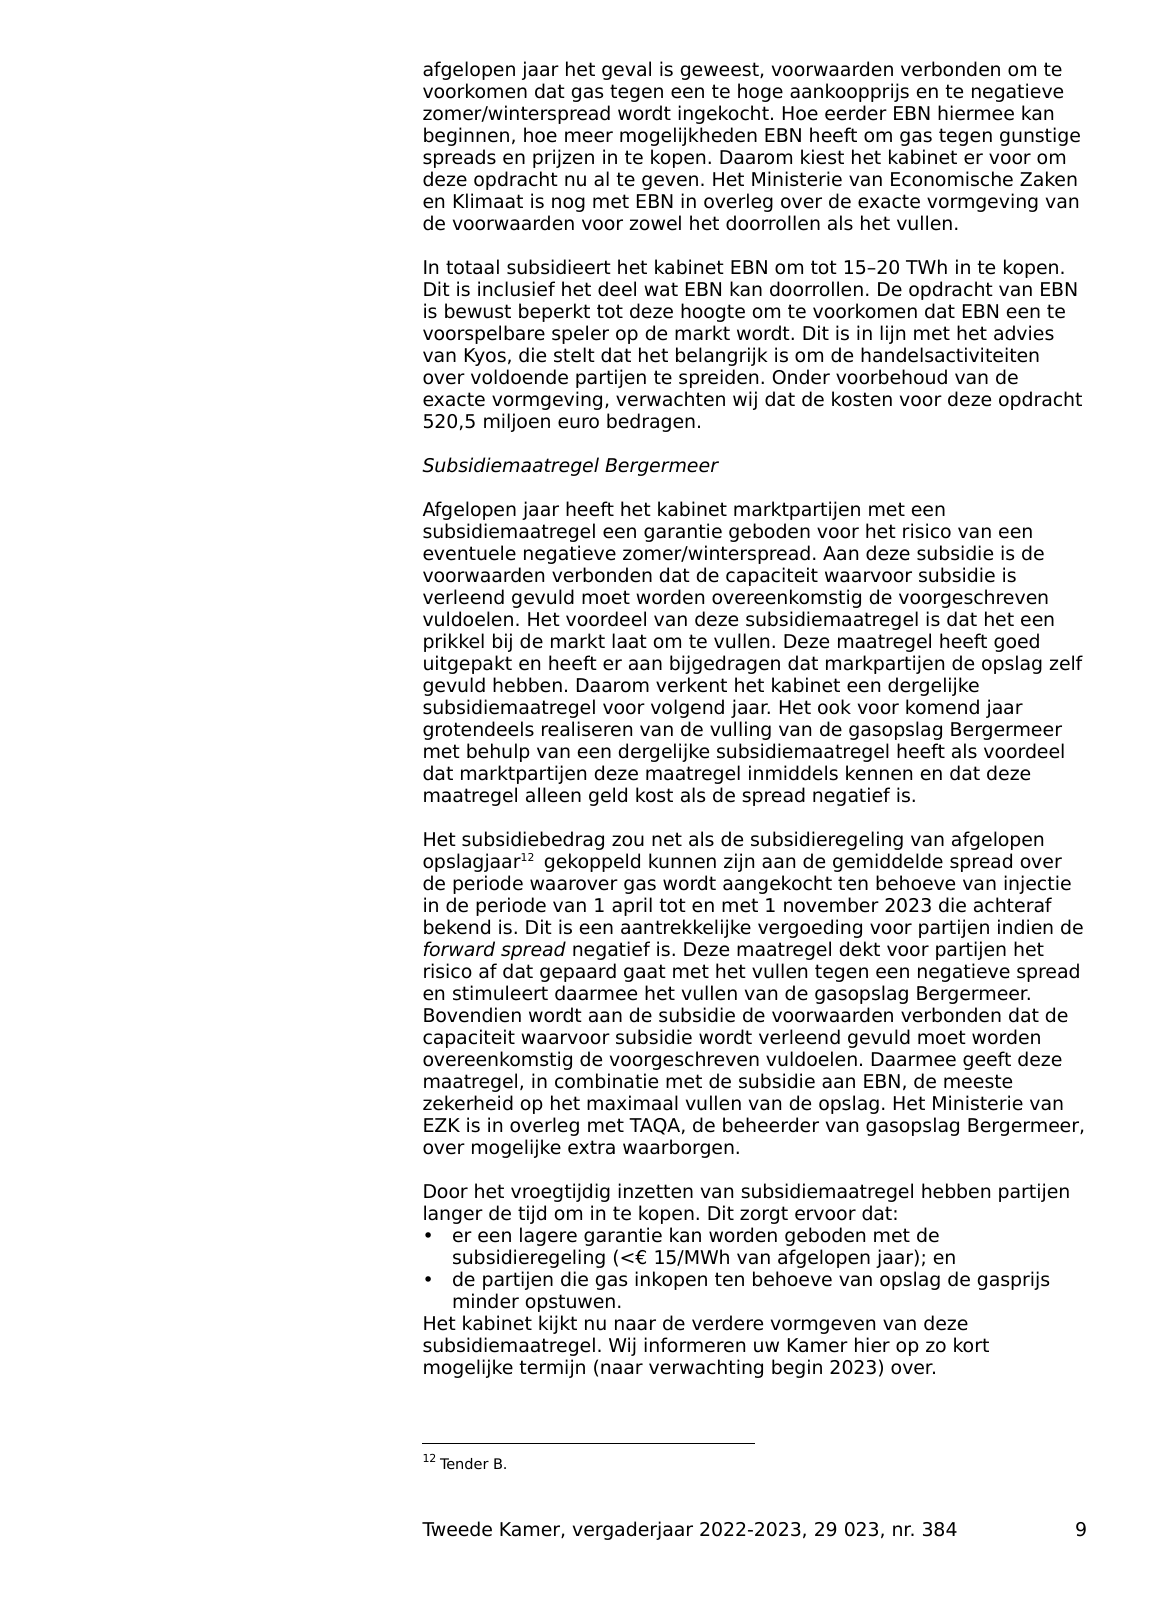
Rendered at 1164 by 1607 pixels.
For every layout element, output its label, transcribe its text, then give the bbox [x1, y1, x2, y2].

text • er een lagere garantie kan worden geboden met de subsidieregeling (<€ 15/MWh van afgelopen jaar); en [422, 1225, 1087, 1269]
text • de partijen die gas inkopen ten behoeve van opslag de gasprijs minder opstuwen. [422, 1269, 1087, 1313]
text Door het vroegtijdig inzetten van subsidiemaatregel hebben partijen langer de tijd om in te kopen. Dit zorgt ervoor dat: [422, 1181, 1087, 1225]
text Het kabinet kijkt nu naar de verdere vormgeven van deze subsidiemaatregel. Wij informeren uw Kamer hier op zo kort mogelijke termijn (naar verwachting begin 2023) over. [422, 1313, 1087, 1379]
subtitle Subsidiemaatregel Bergermeer [422, 455, 1087, 477]
text In totaal subsidieert het kabinet EBN om tot 15–20 TWh in te kopen. Dit is inclusief het deel wat EBN kan doorrollen. De opdracht van EBN is bewust beperkt tot deze hoogte om te voorkomen dat EBN een te voorspelbare speler op de markt wordt. Dit is in lijn met het advies van Kyos, die stelt dat het belangrijk is om de handelsactiviteiten over voldoende partijen te spreiden. Onder voorbehoud van de exacte vormgeving, verwachten wij dat de kosten voor deze opdracht 520,5 miljoen euro bedragen. [422, 257, 1087, 433]
text Afgelopen jaar heeft het kabinet marktpartijen met een subsidiemaatregel een garantie geboden voor het risico van een eventuele negatieve zomer/winterspread. Aan deze subsidie is de voorwaarden verbonden dat de capaciteit waarvoor subsidie is verleend gevuld moet worden overeenkomstig de voorgeschreven vuldoelen. Het voordeel van deze subsidiemaatregel is dat het een prikkel bij de markt laat om te vullen. Deze maatregel heeft goed uitgepakt en heeft er aan bijgedragen dat markpartijen de opslag zelf gevuld hebben. Daarom verkent het kabinet een dergelijke subsidiemaatregel voor volgend jaar. Het ook voor komend jaar grotendeels realiseren van de vulling van de gasopslag Bergermeer met behulp van een dergelijke subsidiemaatregel heeft als voordeel dat marktpartijen deze maatregel inmiddels kennen en dat deze maatregel alleen geld kost als de spread negatief is. [422, 499, 1087, 807]
text afgelopen jaar het geval is geweest, voorwaarden verbonden om te voorkomen dat gas tegen een te hoge aankoopprijs en te negatieve zomer/winterspread wordt ingekocht. Hoe eerder EBN hiermee kan beginnen, hoe meer mogelijkheden EBN heeft om gas tegen gunstige spreads en prijzen in te kopen. Daarom kiest het kabinet er voor om deze opdracht nu al te geven. Het Ministerie van Economische Zaken en Klimaat is nog met EBN in overleg over de exacte vormgeving van de voorwaarden voor zowel het doorrollen als het vullen. [422, 59, 1087, 235]
text Tender B. [422, 1452, 1087, 1474]
text Het subsidiebedrag zou net als de subsidieregeling van afgelopen opslagjaar gekoppeld kunnen zijn aan de gemiddelde spread over de periode waarover gas wordt aangekocht ten behoeve van injectie in de periode van 1 april tot en met 1 november 2023 die achteraf bekend is. Dit is een aantrekkelijke vergoeding voor partijen indien de forward spread negatief is. Deze maatregel dekt voor partijen het risico af dat gepaard gaat met het vullen tegen een negatieve spread en stimuleert daarmee het vullen van de gasopslag Bergermeer. Bovendien wordt aan de subsidie de voorwaarden verbonden dat de capaciteit waarvoor subsidie wordt verleend gevuld moet worden overeenkomstig de voorgeschreven vuldoelen. Daarmee geeft deze maatregel, in combinatie met de subsidie aan EBN, de meeste zekerheid op het maximaal vullen van de opslag. Het Ministerie van EZK is in overleg met TAQA, de beheerder van gasopslag Bergermeer, over mogelijke extra waarborgen. [422, 829, 1087, 1159]
